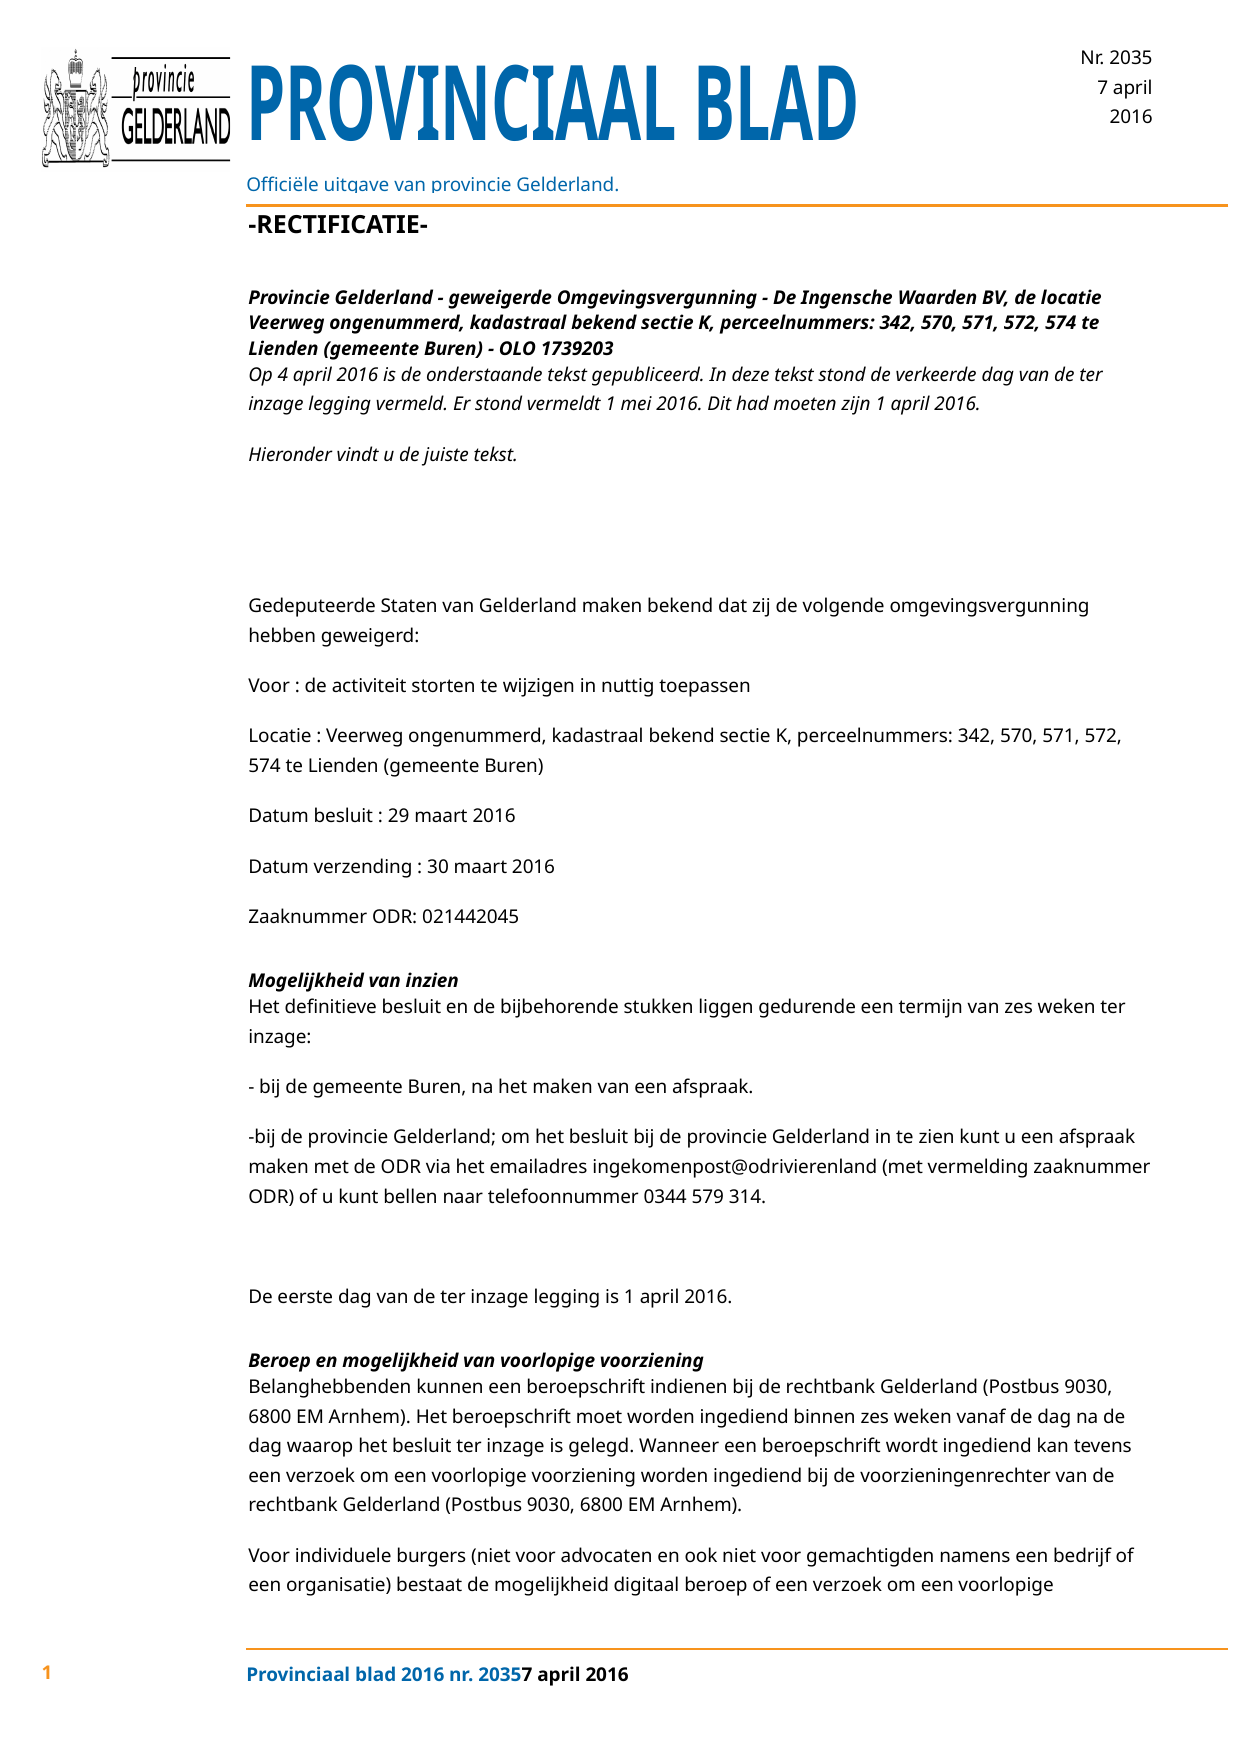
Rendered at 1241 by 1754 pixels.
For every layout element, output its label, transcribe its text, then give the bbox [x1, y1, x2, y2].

text Voor : de activiteit storten te wijzigen in nuttig toepassen [248, 672, 1152, 698]
text Zaaknummer ODR: 021442045 [248, 903, 1152, 929]
text Locatie : Veerweg ongenummerd, kadastraal bekend sectie K, perceelnummers: 342, 570, 571, 572, 574 te Lienden (gemeente Buren) [248, 723, 1152, 778]
text Het definitieve besluit en de bijbehorende stukken liggen gedurende een termijn van zes weken ter inzage: [248, 993, 1152, 1048]
text Mogelijkheid van inzien [248, 967, 1152, 993]
text De eerste dag van de ter inzage legging is 1 april 2016. [248, 1284, 1152, 1309]
text Op 4 april 2016 is de onderstaande tekst gepubliceerd. In deze tekst stond de verkeerde dag van de ter inzage legging vermeld. Er stond vermeldt 1 mei 2016. Dit had moeten zijn 1 april 2016. [248, 361, 1152, 416]
text Voor individuele burgers (niet voor advocaten en ook niet voor gemachtigden namens een bedrijf of een organisatie) bestaat de mogelijkheid digitaal beroep of een verzoek om een voorlopige [248, 1542, 1152, 1597]
text Provincie Gelderland - geweigerde Omgevingsvergunning - De Ingensche Waarden BV, de locatie Veerweg ongenummerd, kadastraal bekend sectie K, perceelnummers: 342, 570, 571, 572, 574 te Lienden (gemeente Buren) - OLO 1739203 [248, 284, 1152, 361]
text Datum verzending : 30 maart 2016 [248, 853, 1152, 879]
text -bij de provincie Gelderland; om het besluit bij de provincie Gelderland in te zien kunt u een afspraak maken met de ODR via het emailadres ingekomenpost@odrivierenland (met vermelding zaaknummer ODR) of u kunt bellen naar telefoonnummer 0344 579 314. [248, 1124, 1152, 1208]
text Beroep en mogelijkheid van voorlopige voorziening [248, 1348, 1152, 1373]
text Gedeputeerde Staten van Gelderland maken bekend dat zij de volgende omgevingsvergunning hebben geweigerd: [248, 592, 1152, 648]
text Hieronder vindt u de juiste tekst. [248, 441, 1152, 467]
text Datum besluit : 29 maart 2016 [248, 803, 1152, 828]
text Belanghebbenden kunnen een beroepschrift indienen bij de rechtbank Gelderland (Postbus 9030, 6800 EM Arnhem). Het beroepschrift moet worden ingediend binnen zes weken vanaf de dag na de dag waarop het besluit ter inzage is gelegd. Wanneer een beroepschrift wordt ingediend kan tevens een verzoek om een voorlopige voorziening worden ingediend bij de voorzieningenrechter van de rechtbank Gelderland (Postbus 9030, 6800 EM Arnhem). [248, 1373, 1152, 1517]
picture [41, 47, 231, 172]
text -RECTIFICATIE- [248, 207, 1152, 241]
text - bij de gemeente Buren, na het maken van een afspraak. [248, 1073, 1152, 1099]
